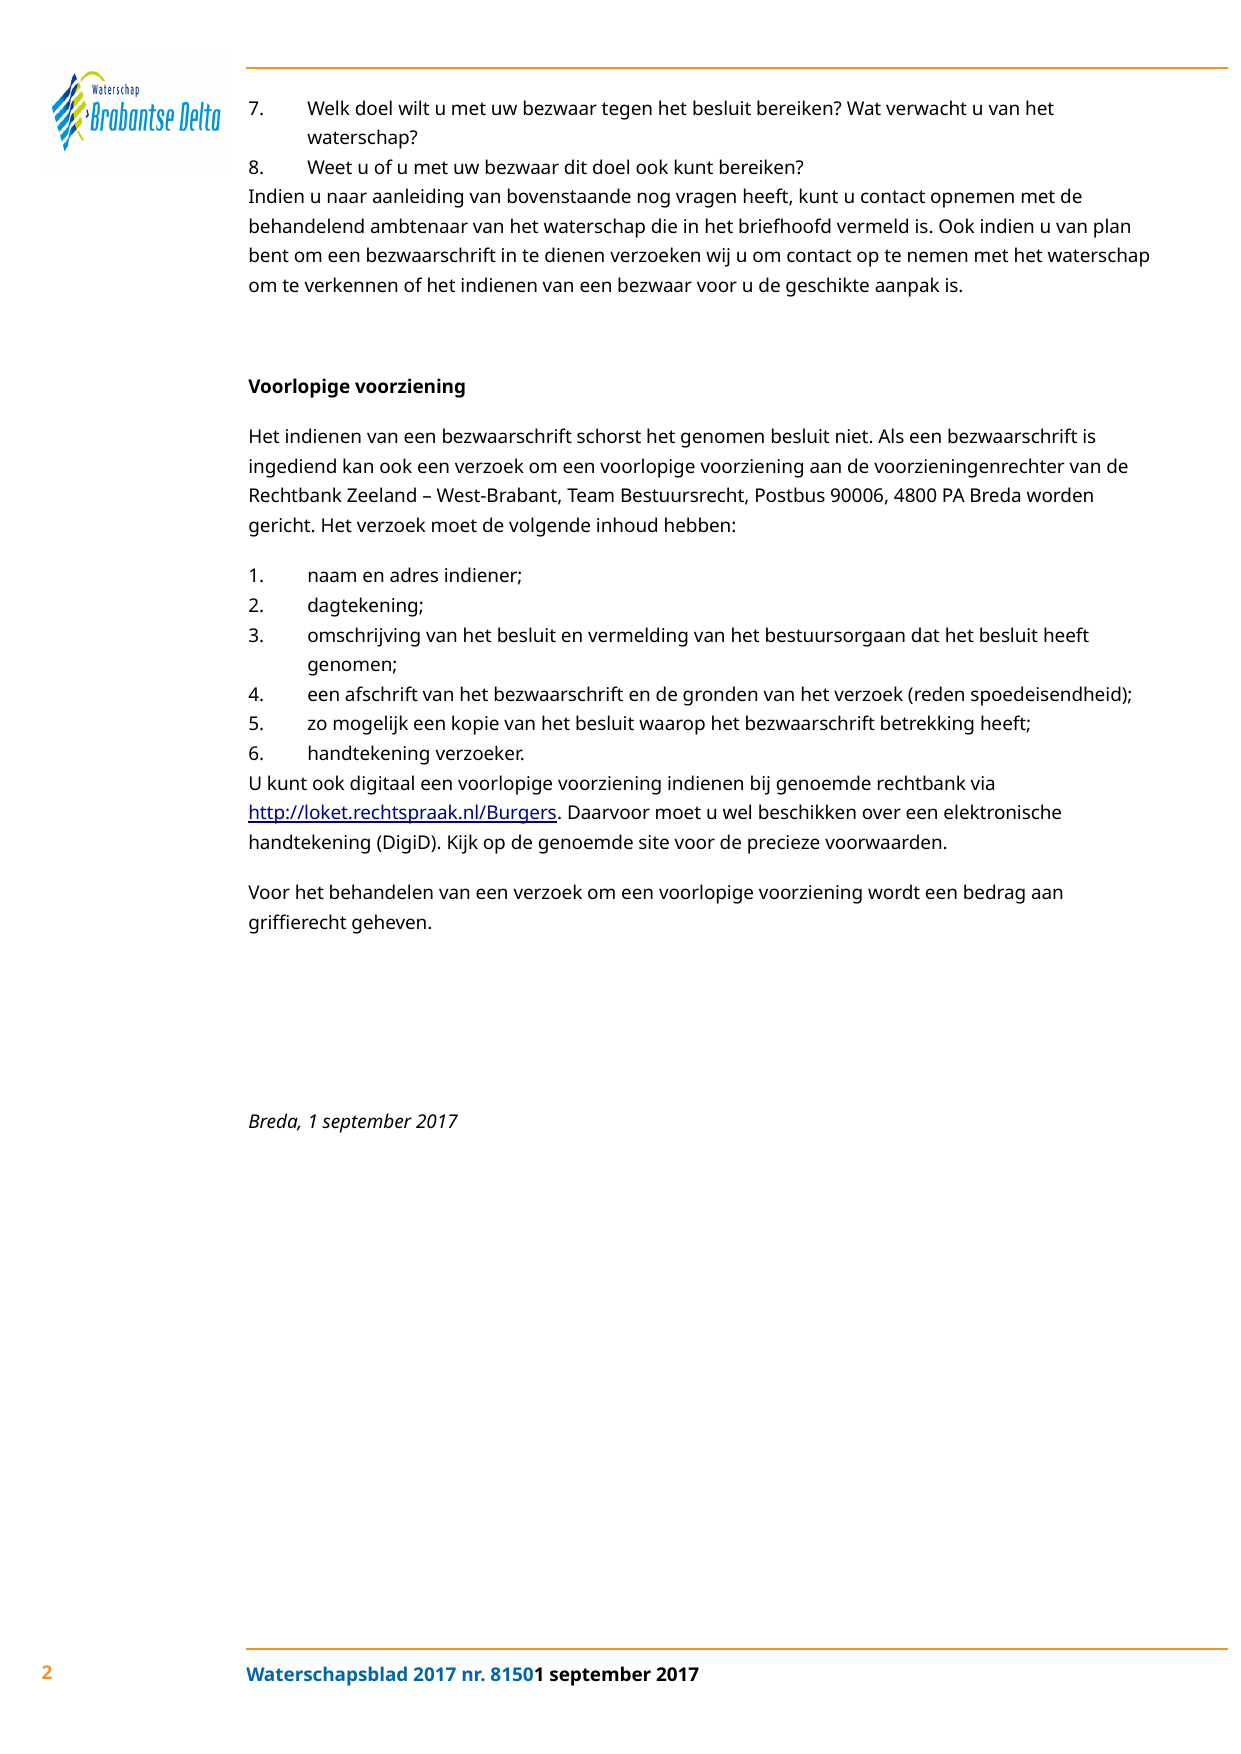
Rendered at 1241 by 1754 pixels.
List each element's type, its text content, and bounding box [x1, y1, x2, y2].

list dagtekening; [248, 592, 1152, 618]
list naam en adres indiener; [248, 563, 1152, 588]
text Voorlopige voorziening [248, 373, 1152, 399]
list handtekening verzoeker. [248, 740, 1152, 766]
list Weet u of u met uw bezwaar dit doel ook kunt bereiken? [248, 154, 1152, 180]
list omschrijving van het besluit en vermelding van het bestuursorgaan dat het besluit heeft genomen; [248, 622, 1152, 677]
text Breda, 1 september 2017 [248, 1108, 1152, 1134]
picture [41, 47, 231, 172]
text Het indienen van een bezwaarschrift schorst het genomen besluit niet. Als een bezwaarschrift is ingediend kan ook een verzoek om een voorlopige voorziening aan de voorzieningenrechter van de Rechtbank Zeeland – West-Brabant, Team Bestuursrecht, Postbus 90006, 4800 PA Breda worden gericht. Het verzoek moet de volgende inhoud hebben: [248, 423, 1152, 538]
text Voor het behandelen van een verzoek om een voorlopige voorziening wordt een bedrag aan griffierecht geheven. [248, 879, 1152, 935]
text U kunt ook digitaal een voorlopige voorziening indienen bij genoemde rechtbank via http://loket.rechtspraak.nl/Burgers. Daarvoor moet u wel beschikken over een elektronische handtekening (DigiD). Kijk op de genoemde site voor de precieze voorwaarden. [248, 770, 1152, 855]
list Welk doel wilt u met uw bezwaar tegen het besluit bereiken? Wat verwacht u van het waterschap? [248, 95, 1152, 150]
list een afschrift van het bezwaarschrift en de gronden van het verzoek (reden spoedeisendheid); [248, 681, 1152, 707]
text Indien u naar aanleiding van bovenstaande nog vragen heeft, kunt u contact opnemen met de behandelend ambtenaar van het waterschap die in het briefhoofd vermeld is. Ook indien u van plan bent om een bezwaarschrift in te dienen verzoeken wij u om contact op te nemen met het waterschap om te verkennen of het indienen van een bezwaar voor u de geschikte aanpak is. [248, 183, 1152, 298]
list zo mogelijk een kopie van het besluit waarop het bezwaarschrift betrekking heeft; [248, 711, 1152, 736]
